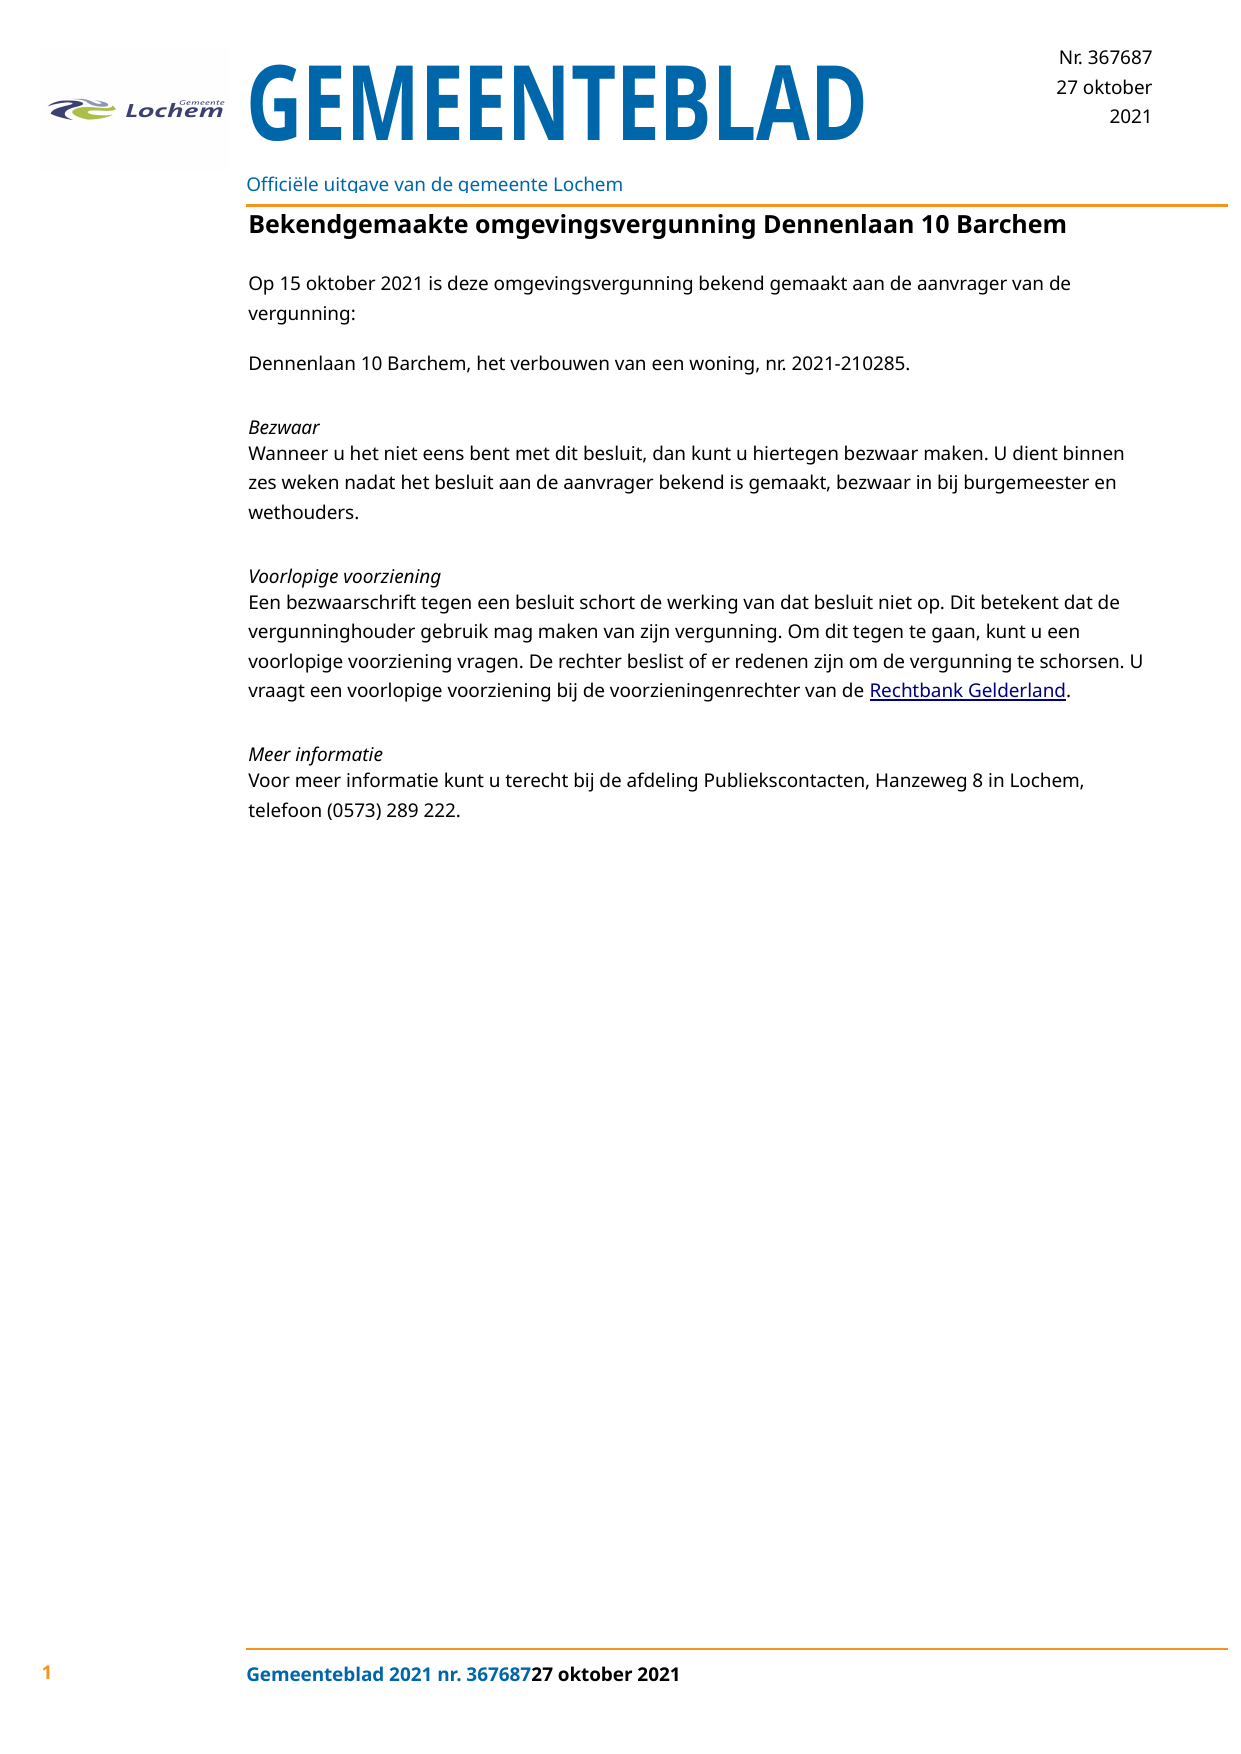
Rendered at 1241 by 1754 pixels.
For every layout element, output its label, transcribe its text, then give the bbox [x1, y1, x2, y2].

text Bezwaar [248, 414, 1152, 440]
text Bekendgemaakte omgevingsvergunning Dennenlaan 10 Barchem [248, 207, 1152, 241]
text Dennenlaan 10 Barchem, het verbouwen van een woning, nr. 2021-210285. [248, 350, 1152, 376]
text Voorlopige voorziening [248, 563, 1152, 589]
text Wanneer u het niet eens bent met dit besluit, dan kunt u hiertegen bezwaar maken. U dient binnen zes weken nadat het besluit aan de aanvrager bekend is gemaakt, bezwaar in bij burgemeester en wethouders. [248, 440, 1152, 525]
text Op 15 oktober 2021 is deze omgevingsvergunning bekend gemaakt aan de aanvrager van de vergunning: [248, 270, 1152, 326]
text Voor meer informatie kunt u terecht bij de afdeling Publiekscontacten, Hanzeweg 8 in Lochem, telefoon (0573) 289 222. [248, 767, 1152, 823]
picture [41, 47, 231, 172]
text Meer informatie [248, 742, 1152, 767]
text Een bezwaarschrift tegen een besluit schort de werking van dat besluit niet op. Dit betekent dat de vergunninghouder gebruik mag maken van zijn vergunning. Om dit tegen te gaan, kunt u een voorlopige voorziening vragen. De rechter beslist of er redenen zijn om de vergunning te schorsen. U vraagt een voorlopige voorziening bij de voorzieningenrechter van de Rechtbank Gelderland. [248, 589, 1152, 703]
